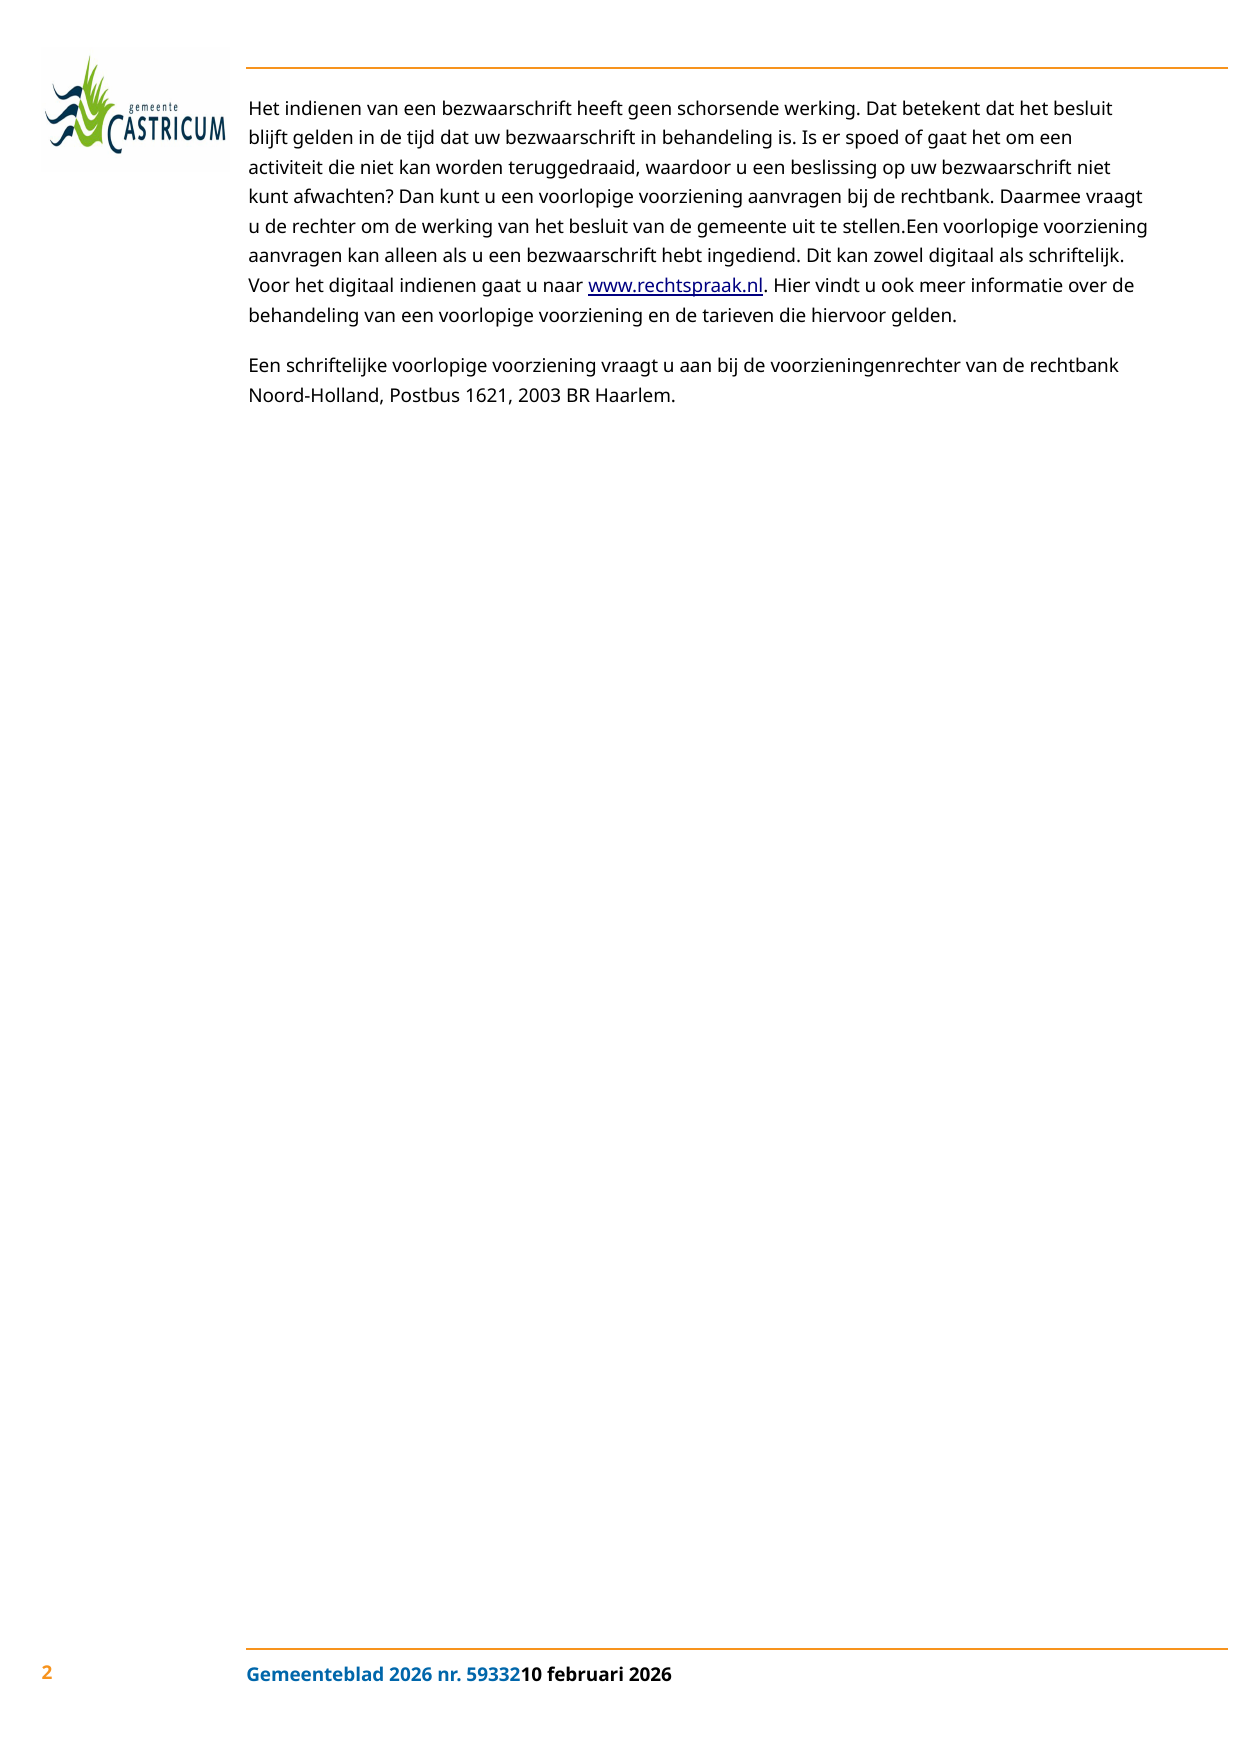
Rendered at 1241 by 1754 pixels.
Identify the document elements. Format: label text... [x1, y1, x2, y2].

text Een schriftelijke voorlopige voorziening vraagt u aan bij de voorzieningenrechter van de rechtbank Noord-Holland, Postbus 1621, 2003 BR Haarlem. [248, 352, 1152, 408]
text Het indienen van een bezwaarschrift heeft geen schorsende werking. Dat betekent dat het besluit blijft gelden in de tijd dat uw bezwaarschrift in behandeling is. Is er spoed of gaat het om een activiteit die niet kan worden teruggedraaid, waardoor u een beslissing op uw bezwaarschrift niet kunt afwachten? Dan kunt u een voorlopige voorziening aanvragen bij de rechtbank. Daarmee vraagt u de rechter om de werking van het besluit van de gemeente uit te stellen.Een voorlopige voorziening aanvragen kan alleen als u een bezwaarschrift hebt ingediend. Dit kan zowel digitaal als schriftelijk. Voor het digitaal indienen gaat u naar www.rechtspraak.nl. Hier vindt u ook meer informatie over de behandeling van een voorlopige voorziening en de tarieven die hiervoor gelden. [248, 95, 1152, 328]
picture [41, 47, 231, 172]
